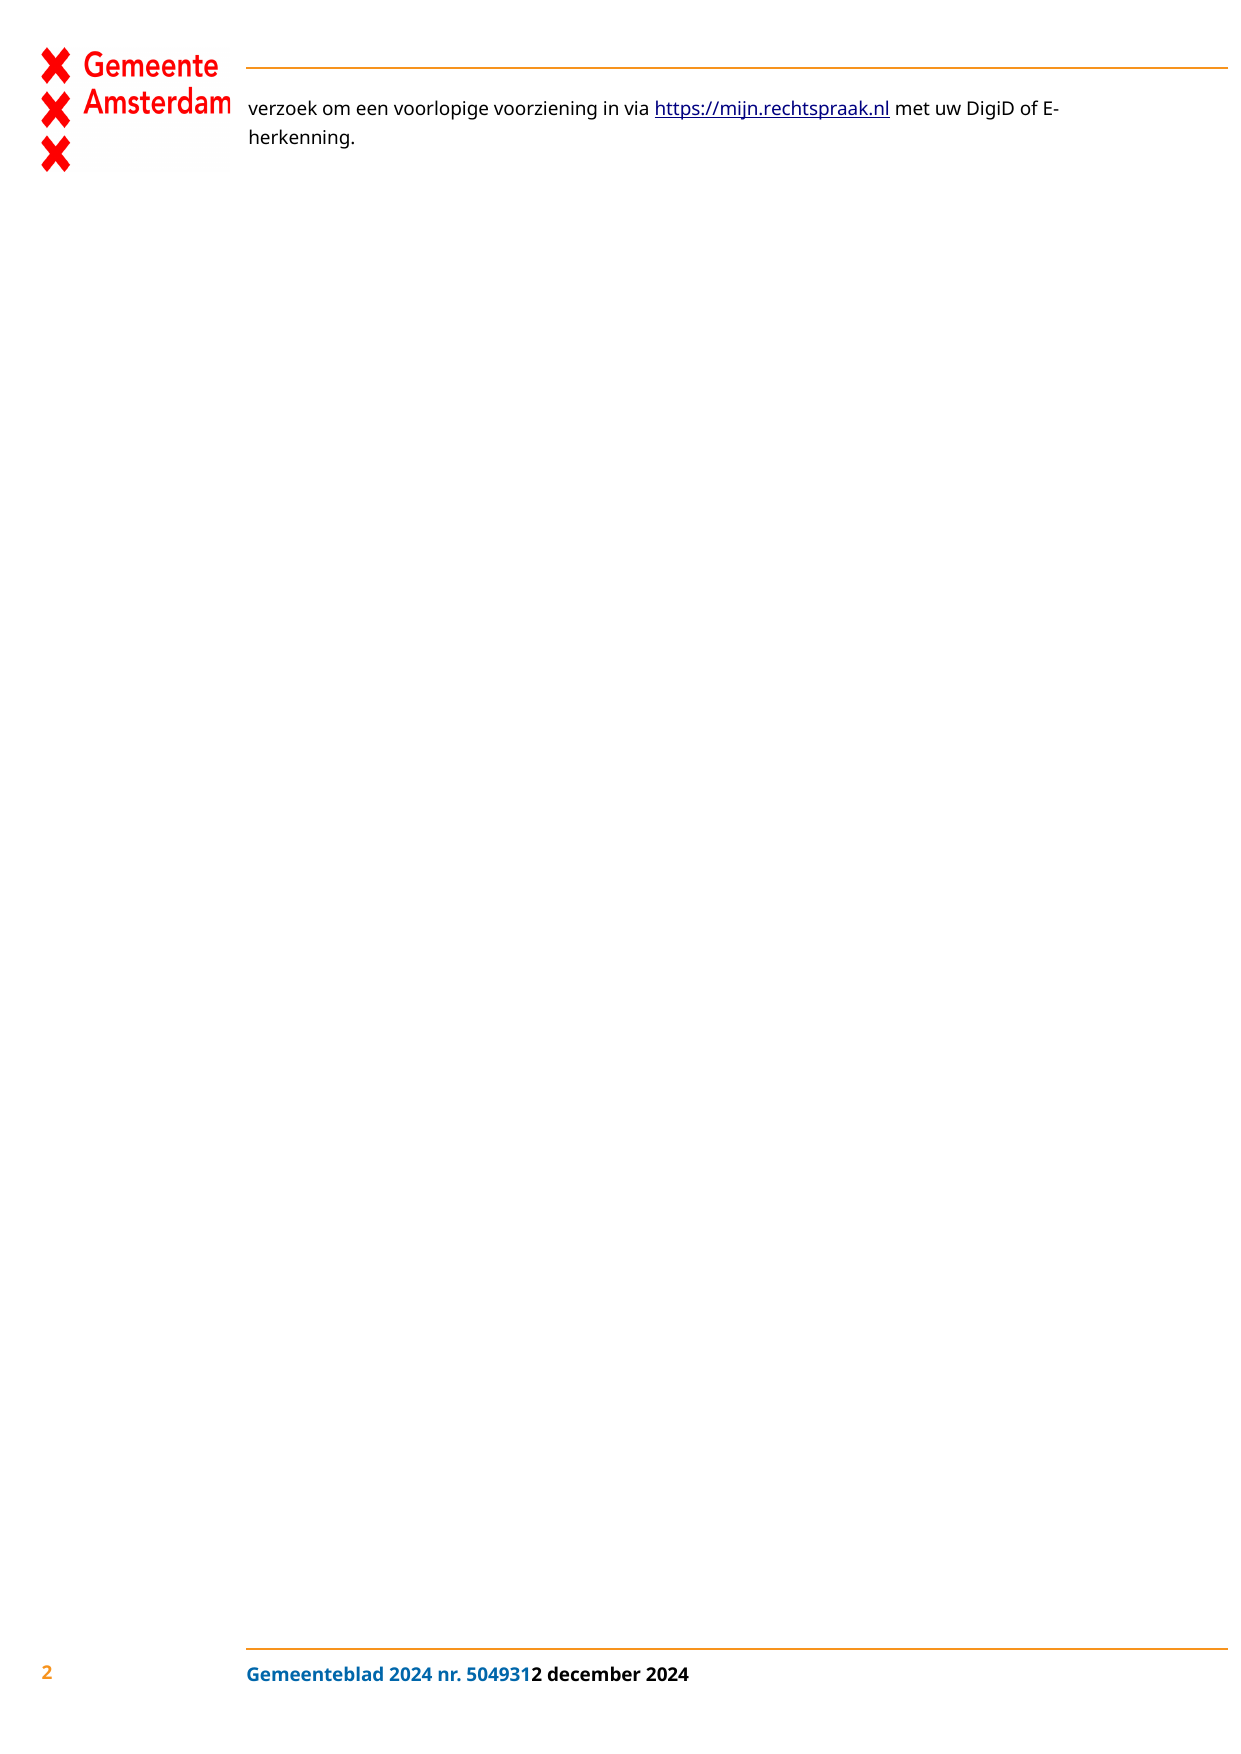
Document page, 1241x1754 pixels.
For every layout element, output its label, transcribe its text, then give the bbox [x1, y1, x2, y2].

text verzoek om een voorlopige voorziening in via https://mijn.rechtspraak.nl met uw DigiD of E-herkenning. [248, 95, 1152, 150]
picture [41, 47, 231, 172]
